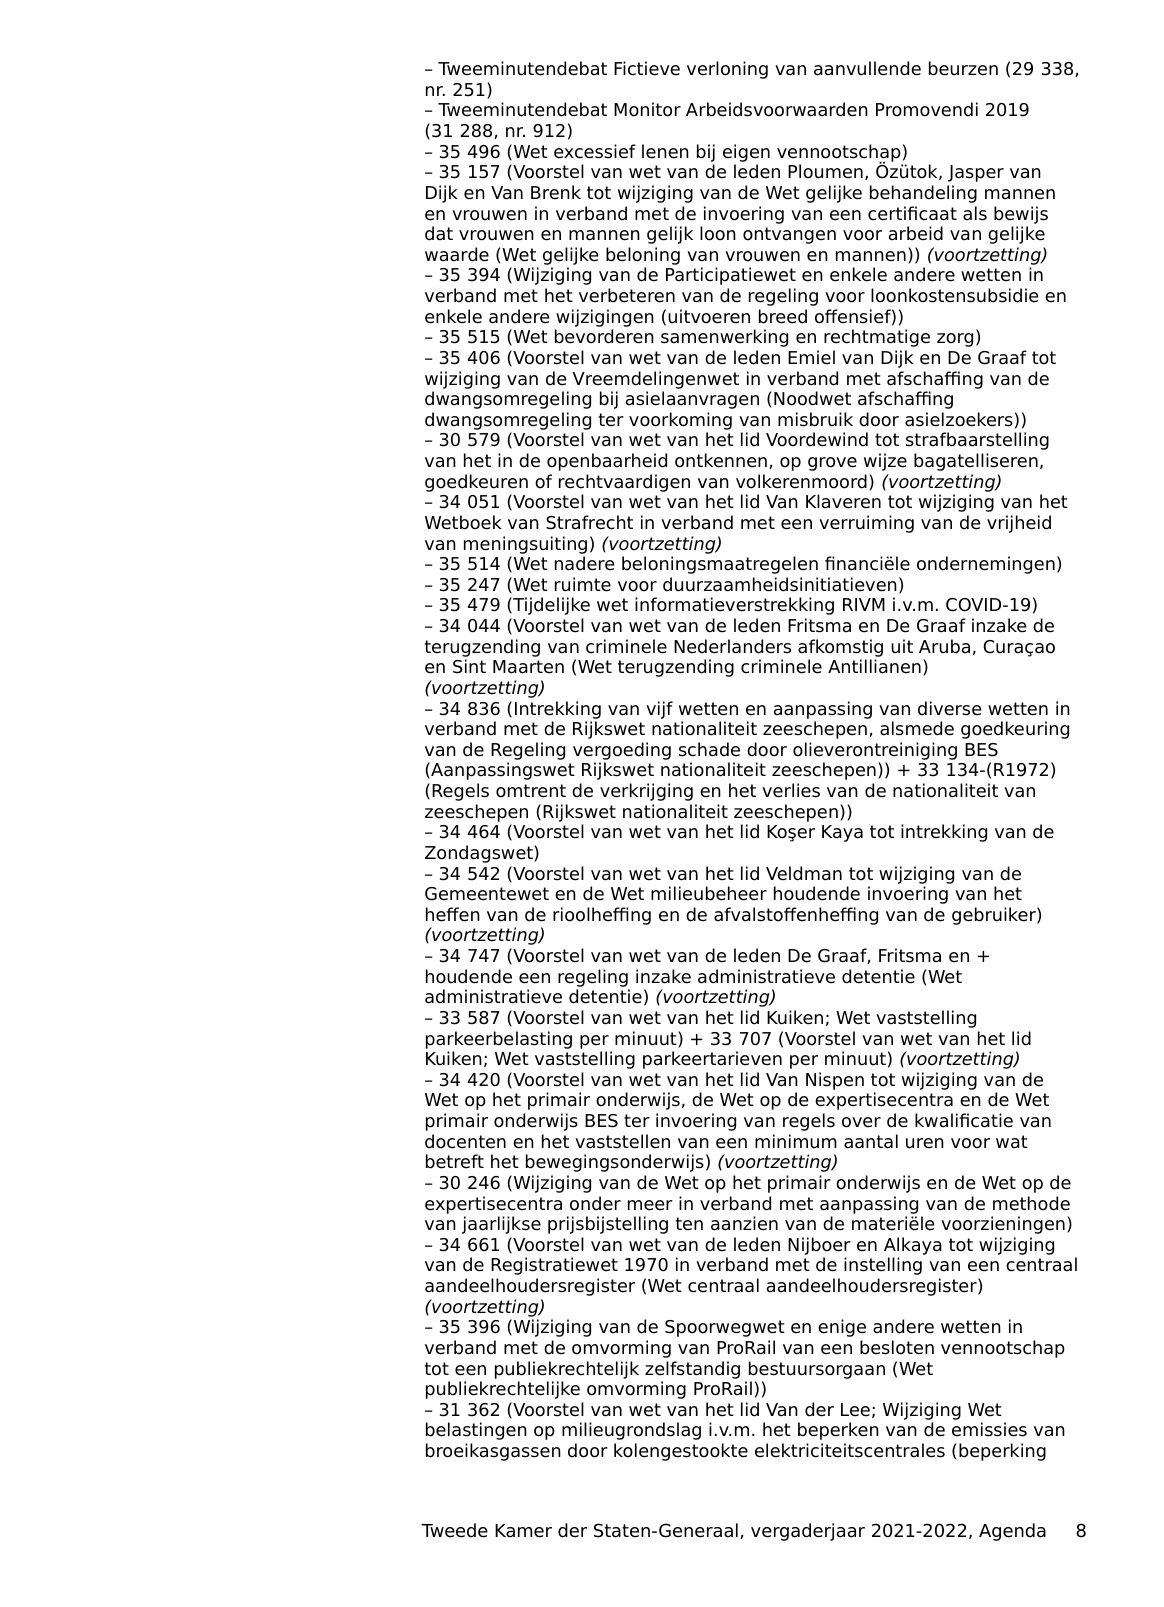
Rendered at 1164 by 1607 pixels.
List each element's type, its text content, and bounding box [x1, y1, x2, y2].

table_cell [401, 1400, 418, 1462]
table_cell [77, 822, 401, 863]
table_cell [401, 678, 418, 698]
table_cell [77, 492, 401, 554]
table_cell – Tweeminutendebat Monitor Arbeidsvoorwaarden Promovendi 2019 (31 288, nr. 912) [418, 100, 1087, 142]
table_cell – Tweeminutendebat Fictieve verloning van aanvullende beurzen (29 338, nr. 251) [418, 59, 1087, 100]
table_cell [401, 265, 418, 327]
table_cell [401, 430, 418, 492]
table_cell – 35 496 (Wet excessief lenen bij eigen vennootschap) [418, 142, 1087, 162]
table_cell [401, 699, 418, 822]
table_cell [401, 616, 418, 678]
table_cell – 35 406 (Voorstel van wet van de leden Emiel van Dijk en De Graaf tot wijziging van de Vreemdelingenwet in verband met afschaffing van de dwangsomregeling bij asielaanvragen (Noodwet afschaffing dwangsomregeling ter voorkoming van misbruik door asielzoekers)) [418, 348, 1087, 430]
table_cell – 35 515 (Wet bevorderen samenwerking en rechtmatige zorg) [418, 327, 1087, 348]
table_cell [401, 554, 418, 575]
table_cell – 34 661 (Voorstel van wet van de leden Nijboer en Alkaya tot wijziging van de Registratiewet 1970 in verband met de instelling van een centraal aandeelhoudersregister (Wet centraal aandeelhoudersregister) (voortzetting) [418, 1235, 1087, 1317]
table_cell – 34 836 (Intrekking van vijf wetten en aanpassing van diverse wetten in verband met de Rijkswet nationaliteit zeeschepen, alsmede goedkeuring van de Regeling vergoeding schade door olieverontreiniging BES (Aanpassingswet Rijkswet nationaliteit zeeschepen)) + 33 134-(R1972) (Regels omtrent de verkrijging en het verlies van de nationaliteit van zeeschepen (Rijkswet nationaliteit zeeschepen)) [418, 699, 1087, 822]
table_cell [77, 1070, 401, 1173]
table_cell [77, 142, 401, 162]
table_cell – 34 542 (Voorstel van wet van het lid Veldman tot wijziging van de Gemeentewet en de Wet milieubeheer houdende invoering van het heffen van de rioolheffing en de afvalstoffenheffing van de gebruiker) (voortzetting) [418, 864, 1087, 946]
table_cell [401, 348, 418, 430]
table_cell [77, 1235, 401, 1317]
table_cell [401, 162, 418, 265]
table_cell [77, 1400, 401, 1462]
table_cell [401, 1317, 418, 1400]
table_cell [401, 864, 418, 946]
table_cell [77, 348, 401, 430]
table_cell – 31 362 (Voorstel van wet van het lid Van der Lee; Wijziging Wet belastingen op milieugrondslag i.v.m. het beperken van de emissies van broeikasgassen door kolengestookte elektriciteitscentrales (beperking [418, 1400, 1087, 1462]
table_cell [401, 1173, 418, 1235]
table_cell [401, 100, 418, 142]
table_cell [77, 554, 401, 575]
table_cell – 35 396 (Wijziging van de Spoorwegwet en enige andere wetten in verband met de omvorming van ProRail van een besloten vennootschap tot een publiekrechtelijk zelfstandig bestuursorgaan (Wet publiekrechtelijke omvorming ProRail)) [418, 1317, 1087, 1400]
table_cell – 34 420 (Voorstel van wet van het lid Van Nispen tot wijziging van de Wet op het primair onderwijs, de Wet op de expertisecentra en de Wet primair onderwijs BES ter invoering van regels over de kwalificatie van docenten en het vaststellen van een minimum aantal uren voor wat betreft het bewegingsonderwijs) (voortzetting) [418, 1070, 1087, 1173]
table_cell [77, 1008, 401, 1070]
table_cell [77, 1173, 401, 1235]
table_cell [77, 430, 401, 492]
table_cell – 35 394 (Wijziging van de Participatiewet en enkele andere wetten in verband met het verbeteren van de regeling voor loonkostensubsidie en enkele andere wijzigingen (uitvoeren breed offensief)) [418, 265, 1087, 327]
table_cell – 35 479 (Tijdelijke wet informatieverstrekking RIVM i.v.m. COVID-19) [418, 595, 1087, 616]
table_cell – 34 044 (Voorstel van wet van de leden Fritsma en De Graaf inzake de terugzending van criminele Nederlanders afkomstig uit Aruba, Curaçao en Sint Maarten (Wet terugzending criminele Antillianen) [418, 616, 1087, 678]
table_cell [77, 100, 401, 142]
table_cell (voortzetting) [418, 678, 1087, 698]
table_cell [401, 575, 418, 595]
table_cell [77, 265, 401, 327]
table_cell – 34 051 (Voorstel van wet van het lid Van Klaveren tot wijziging van het Wetboek van Strafrecht in verband met een verruiming van de vrijheid van meningsuiting) (voortzetting) [418, 492, 1087, 554]
table_cell [77, 595, 401, 616]
table_cell [77, 699, 401, 822]
table_cell [77, 59, 401, 100]
table_cell [77, 575, 401, 595]
table_cell [401, 1008, 418, 1070]
table_cell [401, 946, 418, 1008]
table_cell [77, 946, 401, 1008]
table_cell [401, 142, 418, 162]
table_cell – 35 514 (Wet nadere beloningsmaatregelen financiële ondernemingen) [418, 554, 1087, 575]
table_cell [77, 616, 401, 678]
table_cell [401, 595, 418, 616]
table_cell – 33 587 (Voorstel van wet van het lid Kuiken; Wet vaststelling parkeerbelasting per minuut) + 33 707 (Voorstel van wet van het lid Kuiken; Wet vaststelling parkeertarieven per minuut) (voortzetting) [418, 1008, 1087, 1070]
table_cell [401, 59, 418, 100]
table_cell [77, 864, 401, 946]
table_cell – 34 464 (Voorstel van wet van het lid Koşer Kaya tot intrekking van de Zondagswet) [418, 822, 1087, 863]
table_cell [77, 162, 401, 265]
table_cell – 30 246 (Wijziging van de Wet op het primair onderwijs en de Wet op de expertisecentra onder meer in verband met aanpassing van de methode van jaarlijkse prijsbijstelling ten aanzien van de materiële voorzieningen) [418, 1173, 1087, 1235]
table_cell [401, 1070, 418, 1173]
table_cell [401, 492, 418, 554]
table_cell [401, 1235, 418, 1317]
table_cell [401, 327, 418, 348]
table_cell [77, 1317, 401, 1400]
table_cell – 35 247 (Wet ruimte voor duurzaamheidsinitiatieven) [418, 575, 1087, 595]
table_cell – 34 747 (Voorstel van wet van de leden De Graaf, Fritsma en + houdende een regeling inzake administratieve detentie (Wet administratieve detentie) (voortzetting) [418, 946, 1087, 1008]
table_cell [77, 678, 401, 698]
table_cell [401, 822, 418, 863]
table_cell [77, 327, 401, 348]
table_cell – 30 579 (Voorstel van wet van het lid Voordewind tot strafbaarstelling van het in de openbaarheid ontkennen, op grove wijze bagatelliseren, goedkeuren of rechtvaardigen van volkerenmoord) (voortzetting) [418, 430, 1087, 492]
table_cell – 35 157 (Voorstel van wet van de leden Ploumen, Özütok, Jasper van Dijk en Van Brenk tot wijziging van de Wet gelijke behandeling mannen en vrouwen in verband met de invoering van een certificaat als bewijs dat vrouwen en mannen gelijk loon ontvangen voor arbeid van gelijke waarde (Wet gelijke beloning van vrouwen en mannen)) (voortzetting) [418, 162, 1087, 265]
